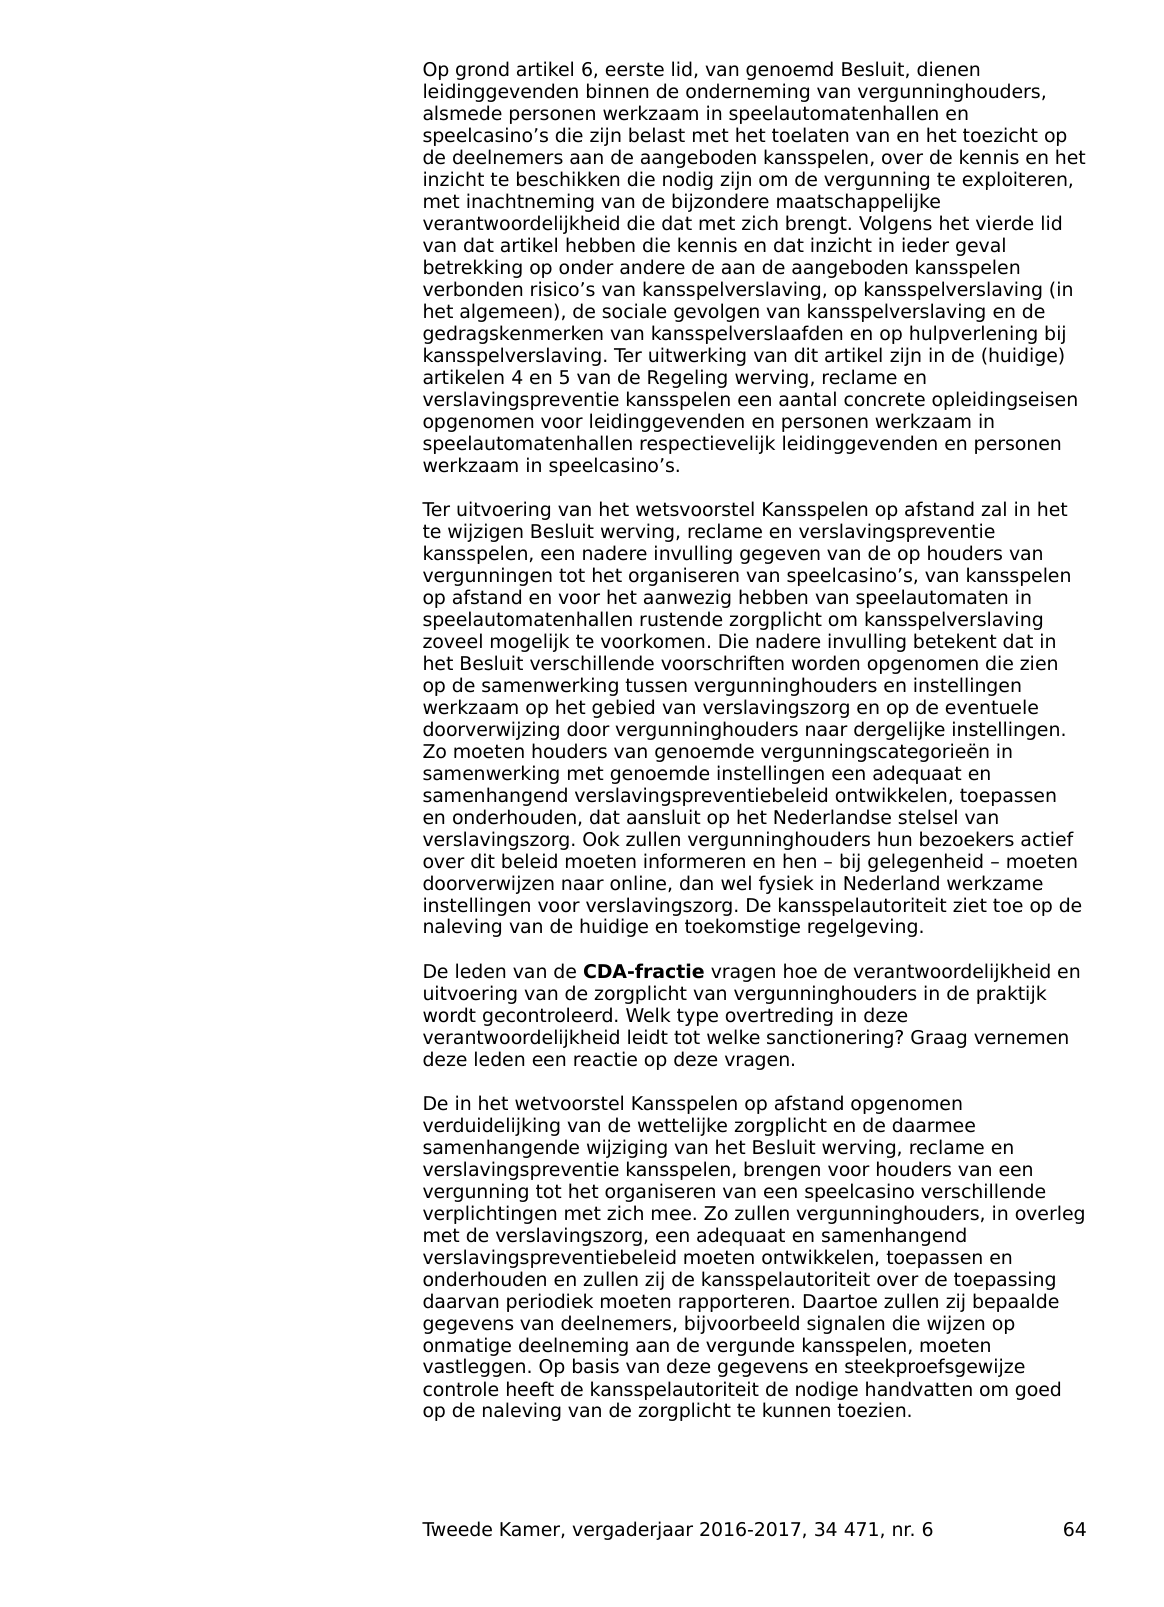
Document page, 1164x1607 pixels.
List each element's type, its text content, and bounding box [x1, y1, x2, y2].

text Ter uitvoering van het wetsvoorstel Kansspelen op afstand zal in het te wijzigen Besluit werving, reclame en verslavingspreventie kansspelen, een nadere invulling gegeven van de op houders van vergunningen tot het organiseren van speelcasino’s, van kansspelen op afstand en voor het aanwezig hebben van speelautomaten in speelautomatenhallen rustende zorgplicht om kansspelverslaving zoveel mogelijk te voorkomen. Die nadere invulling betekent dat in het Besluit verschillende voorschriften worden opgenomen die zien op de samenwerking tussen vergunninghouders en instellingen werkzaam op het gebied van verslavingszorg en op de eventuele doorverwijzing door vergunninghouders naar dergelijke instellingen. Zo moeten houders van genoemde vergunningscategorieën in samenwerking met genoemde instellingen een adequaat en samenhangend verslavingspreventiebeleid ontwikkelen, toepassen en onderhouden, dat aansluit op het Nederlandse stelsel van verslavingszorg. Ook zullen vergunninghouders hun bezoekers actief over dit beleid moeten informeren en hen – bij gelegenheid – moeten doorverwijzen naar online, dan wel fysiek in Nederland werkzame instellingen voor verslavingszorg. De kansspelautoriteit ziet toe op de naleving van de huidige en toekomstige regelgeving. [422, 499, 1087, 938]
text Op grond artikel 6, eerste lid, van genoemd Besluit, dienen leidinggevenden binnen de onderneming van vergunninghouders, alsmede personen werkzaam in speelautomatenhallen en speelcasino’s die zijn belast met het toelaten van en het toezicht op de deelnemers aan de aangeboden kansspelen, over de kennis en het inzicht te beschikken die nodig zijn om de vergunning te exploiteren, met inachtneming van de bijzondere maatschappelijke verantwoordelijkheid die dat met zich brengt. Volgens het vierde lid van dat artikel hebben die kennis en dat inzicht in ieder geval betrekking op onder andere de aan de aangeboden kansspelen verbonden risico’s van kansspelverslaving, op kansspelverslaving (in het algemeen), de sociale gevolgen van kansspelverslaving en de gedragskenmerken van kansspelverslaafden en op hulpverlening bij kansspelverslaving. Ter uitwerking van dit artikel zijn in de (huidige) artikelen 4 en 5 van de Regeling werving, reclame en verslavingspreventie kansspelen een aantal concrete opleidingseisen opgenomen voor leidinggevenden en personen werkzaam in speelautomatenhallen respectievelijk leidinggevenden en personen werkzaam in speelcasino’s. [422, 59, 1087, 477]
text De in het wetvoorstel Kansspelen op afstand opgenomen verduidelijking van de wettelijke zorgplicht en de daarmee samenhangende wijziging van het Besluit werving, reclame en verslavingspreventie kansspelen, brengen voor houders van een vergunning tot het organiseren van een speelcasino verschillende verplichtingen met zich mee. Zo zullen vergunninghouders, in overleg met de verslavingszorg, een adequaat en samenhangend verslavingspreventiebeleid moeten ontwikkelen, toepassen en onderhouden en zullen zij de kansspelautoriteit over de toepassing daarvan periodiek moeten rapporteren. Daartoe zullen zij bepaalde gegevens van deelnemers, bijvoorbeeld signalen die wijzen op onmatige deelneming aan de vergunde kansspelen, moeten vastleggen. Op basis van deze gegevens en steekproefsgewijze controle heeft de kansspelautoriteit de nodige handvatten om goed op de naleving van de zorgplicht te kunnen toezien. [422, 1093, 1087, 1422]
text De leden van de CDA-fractie vragen hoe de verantwoordelijkheid en uitvoering van de zorgplicht van vergunninghouders in de praktijk wordt gecontroleerd. Welk type overtreding in deze verantwoordelijkheid leidt tot welke sanctionering? Graag vernemen deze leden een reactie op deze vragen. [422, 961, 1087, 1071]
